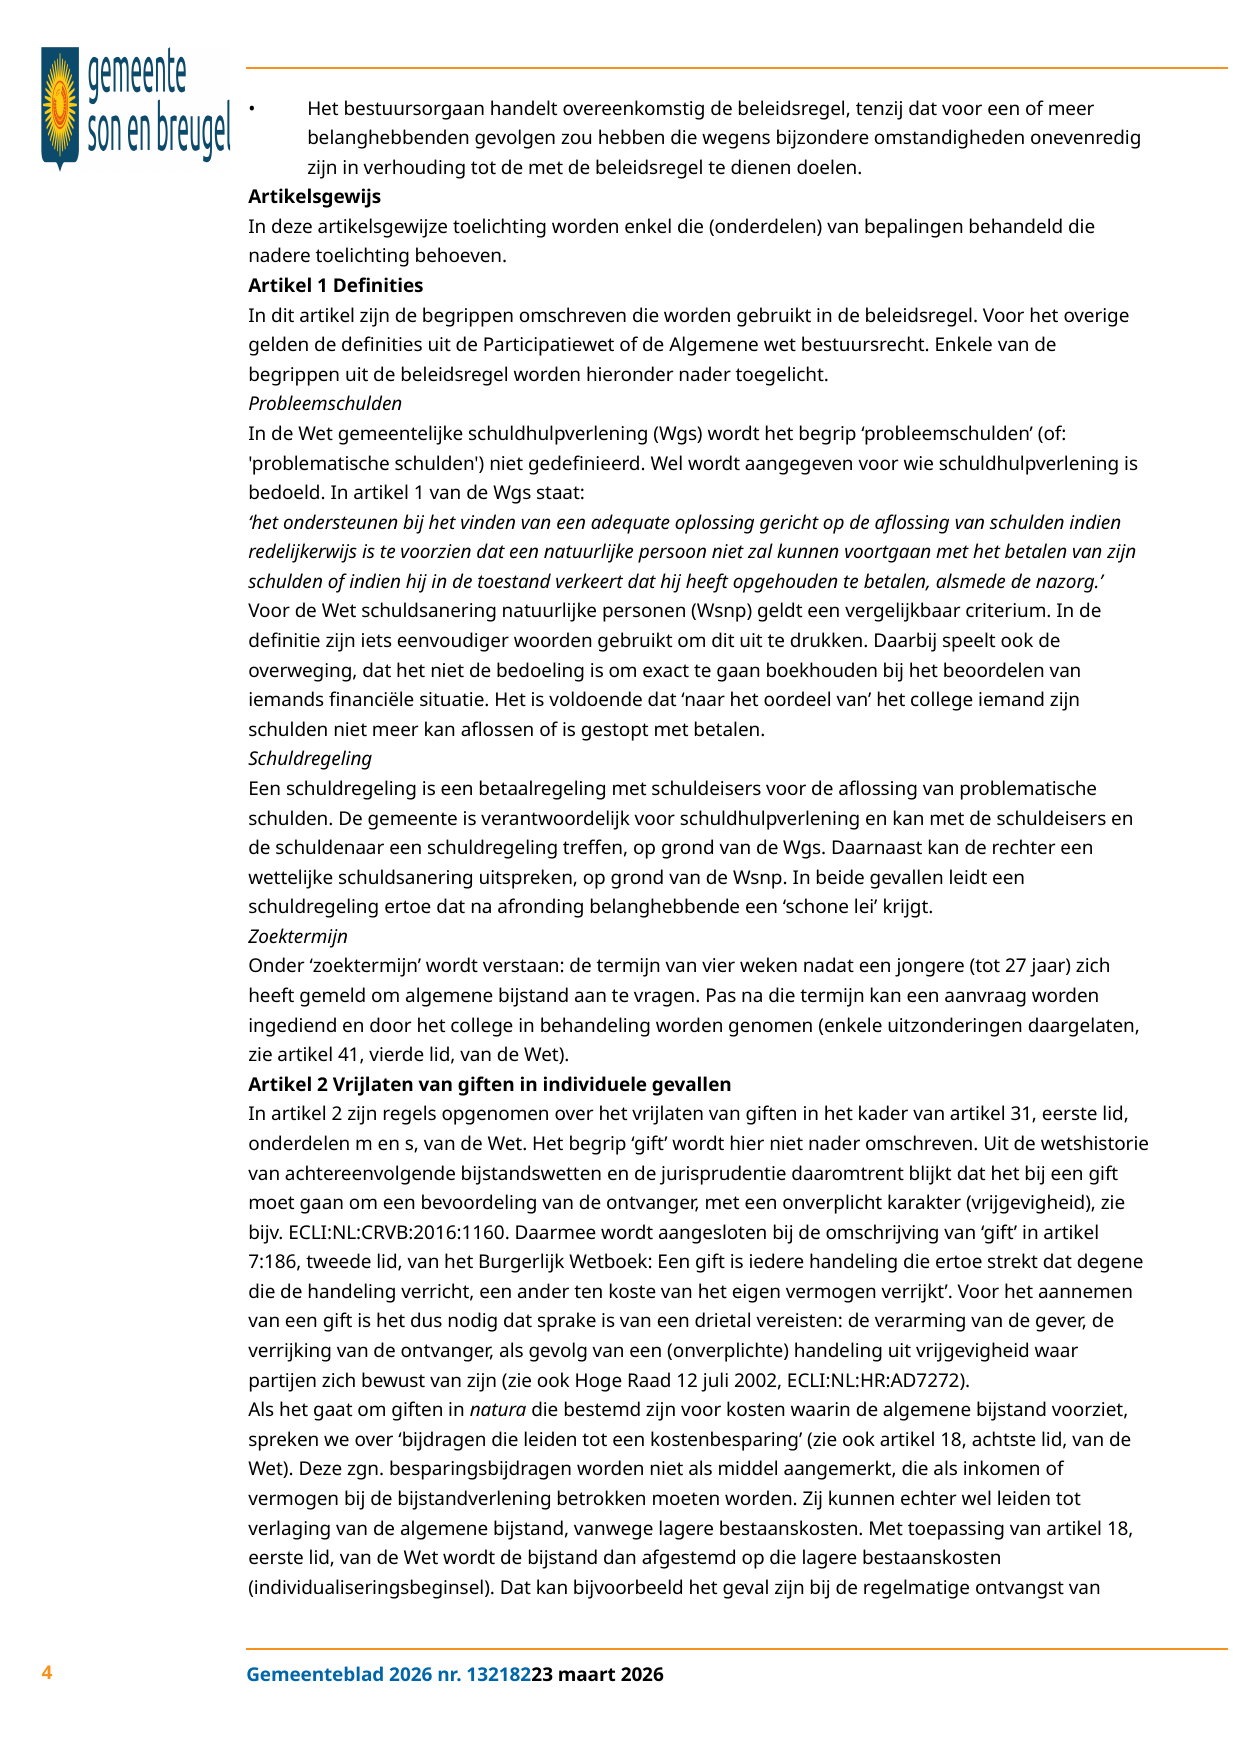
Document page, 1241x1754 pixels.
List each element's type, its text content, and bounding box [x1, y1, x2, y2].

text Een schuldregeling is een betaalregeling met schuldeisers voor de aflossing van problematische schulden. De gemeente is verantwoordelijk voor schuldhulpverlening en kan met de schuldeisers en de schuldenaar een schuldregeling treffen, op grond van de Wgs. Daarnaast kan de rechter een wettelijke schuldsanering uitspreken, op grond van de Wsnp. In beide gevallen leidt een schuldregeling ertoe dat na afronding belanghebbende een ‘schone lei’ krijgt. [248, 775, 1152, 919]
text Onder ‘zoektermijn’ wordt verstaan: de termijn van vier weken nadat een jongere (tot 27 jaar) zich heeft gemeld om algemene bijstand aan te vragen. Pas na die termijn kan een aanvraag worden ingediend en door het college in behandeling worden genomen (enkele uitzonderingen daargelaten, zie artikel 41, vierde lid, van de Wet). [248, 953, 1152, 1067]
text In artikel 2 zijn regels opgenomen over het vrijlaten van giften in het kader van artikel 31, eerste lid, onderdelen m en s, van de Wet. Het begrip ‘gift’ wordt hier niet nader omschreven. Uit de wetshistorie van achtereenvolgende bijstandswetten en de jurisprudentie daaromtrent blijkt dat het bij een gift moet gaan om een bevoordeling van de ontvanger, met een onverplicht karakter (vrijgevigheid), zie bijv. ECLI:NL:CRVB:2016:1160. Daarmee wordt aangesloten bij de omschrijving van ‘gift’ in artikel 7:186, tweede lid, van het Burgerlijk Wetboek: Een gift is iedere handeling die ertoe strekt dat degene die de handeling verricht, een ander ten koste van het eigen vermogen verrijkt’. Voor het aannemen van een gift is het dus nodig dat sprake is van een drietal vereisten: de verarming van de gever, de verrijking van de ontvanger, als gevolg van een (onverplichte) handeling uit vrijgevigheid waar partijen zich bewust van zijn (zie ook Hoge Raad 12 juli 2002, ECLI:NL:HR:AD7272). [248, 1101, 1152, 1393]
text In dit artikel zijn de begrippen omschreven die worden gebruikt in de beleidsregel. Voor het overige gelden de definities uit de Participatiewet of de Algemene wet bestuursrecht. Enkele van de begrippen uit de beleidsregel worden hieronder nader toegelicht. [248, 302, 1152, 387]
text Voor de Wet schuldsanering natuurlijke personen (Wsnp) geldt een vergelijkbaar criterium. In de definitie zijn iets eenvoudiger woorden gebruikt om dit uit te drukken. Daarbij speelt ook de overweging, dat het niet de bedoeling is om exact te gaan boekhouden bij het beoordelen van iemands financiële situatie. Het is voldoende dat ‘naar het oordeel van’ het college iemand zijn schulden niet meer kan aflossen of is gestopt met betalen. [248, 598, 1152, 742]
text Artikel 2 Vrijlaten van giften in individuele gevallen [248, 1071, 1152, 1097]
text Zoektermijn [248, 923, 1152, 949]
text ‘het ondersteunen bij het vinden van een adequate oplossing gericht op de aflossing van schulden indien redelijkerwijs is te voorzien dat een natuurlijke persoon niet zal kunnen voortgaan met het betalen van zijn schulden of indien hij in de toestand verkeert dat hij heeft opgehouden te betalen, alsmede de nazorg.’ [248, 509, 1152, 594]
text Artikel 1 Definities [248, 272, 1152, 298]
text In deze artikelsgewijze toelichting worden enkel die (onderdelen) van bepalingen behandeld die nadere toelichting behoeven. [248, 213, 1152, 268]
text In de Wet gemeentelijke schuldhulpverlening (Wgs) wordt het begrip ‘probleemschulden’ (of: 'problematische schulden') niet gedefinieerd. Wel wordt aangegeven voor wie schuldhulpverlening is bedoeld. In artikel 1 van de Wgs staat: [248, 420, 1152, 505]
list Het bestuursorgaan handelt overeenkomstig de beleidsregel, tenzij dat voor een of meer belanghebbenden gevolgen zou hebben die wegens bijzondere omstandigheden onevenredig zijn in verhouding tot de met de beleidsregel te dienen doelen. [248, 95, 1152, 180]
text Artikelsgewijs [248, 183, 1152, 209]
text Schuldregeling [248, 746, 1152, 771]
text Probleemschulden [248, 391, 1152, 416]
text Als het gaat om giften in natura die bestemd zijn voor kosten waarin de algemene bijstand voorziet, spreken we over ‘bijdragen die leiden tot een kostenbesparing’ (zie ook artikel 18, achtste lid, van de Wet). Deze zgn. besparingsbijdragen worden niet als middel aangemerkt, die als inkomen of vermogen bij de bijstandverlening betrokken moeten worden. Zij kunnen echter wel leiden tot verlaging van de algemene bijstand, vanwege lagere bestaanskosten. Met toepassing van artikel 18, eerste lid, van de Wet wordt de bijstand dan afgestemd op die lagere bestaanskosten (individualiseringsbeginsel). Dat kan bijvoorbeeld het geval zijn bij de regelmatige ontvangst van [248, 1396, 1152, 1600]
picture [41, 47, 231, 172]
